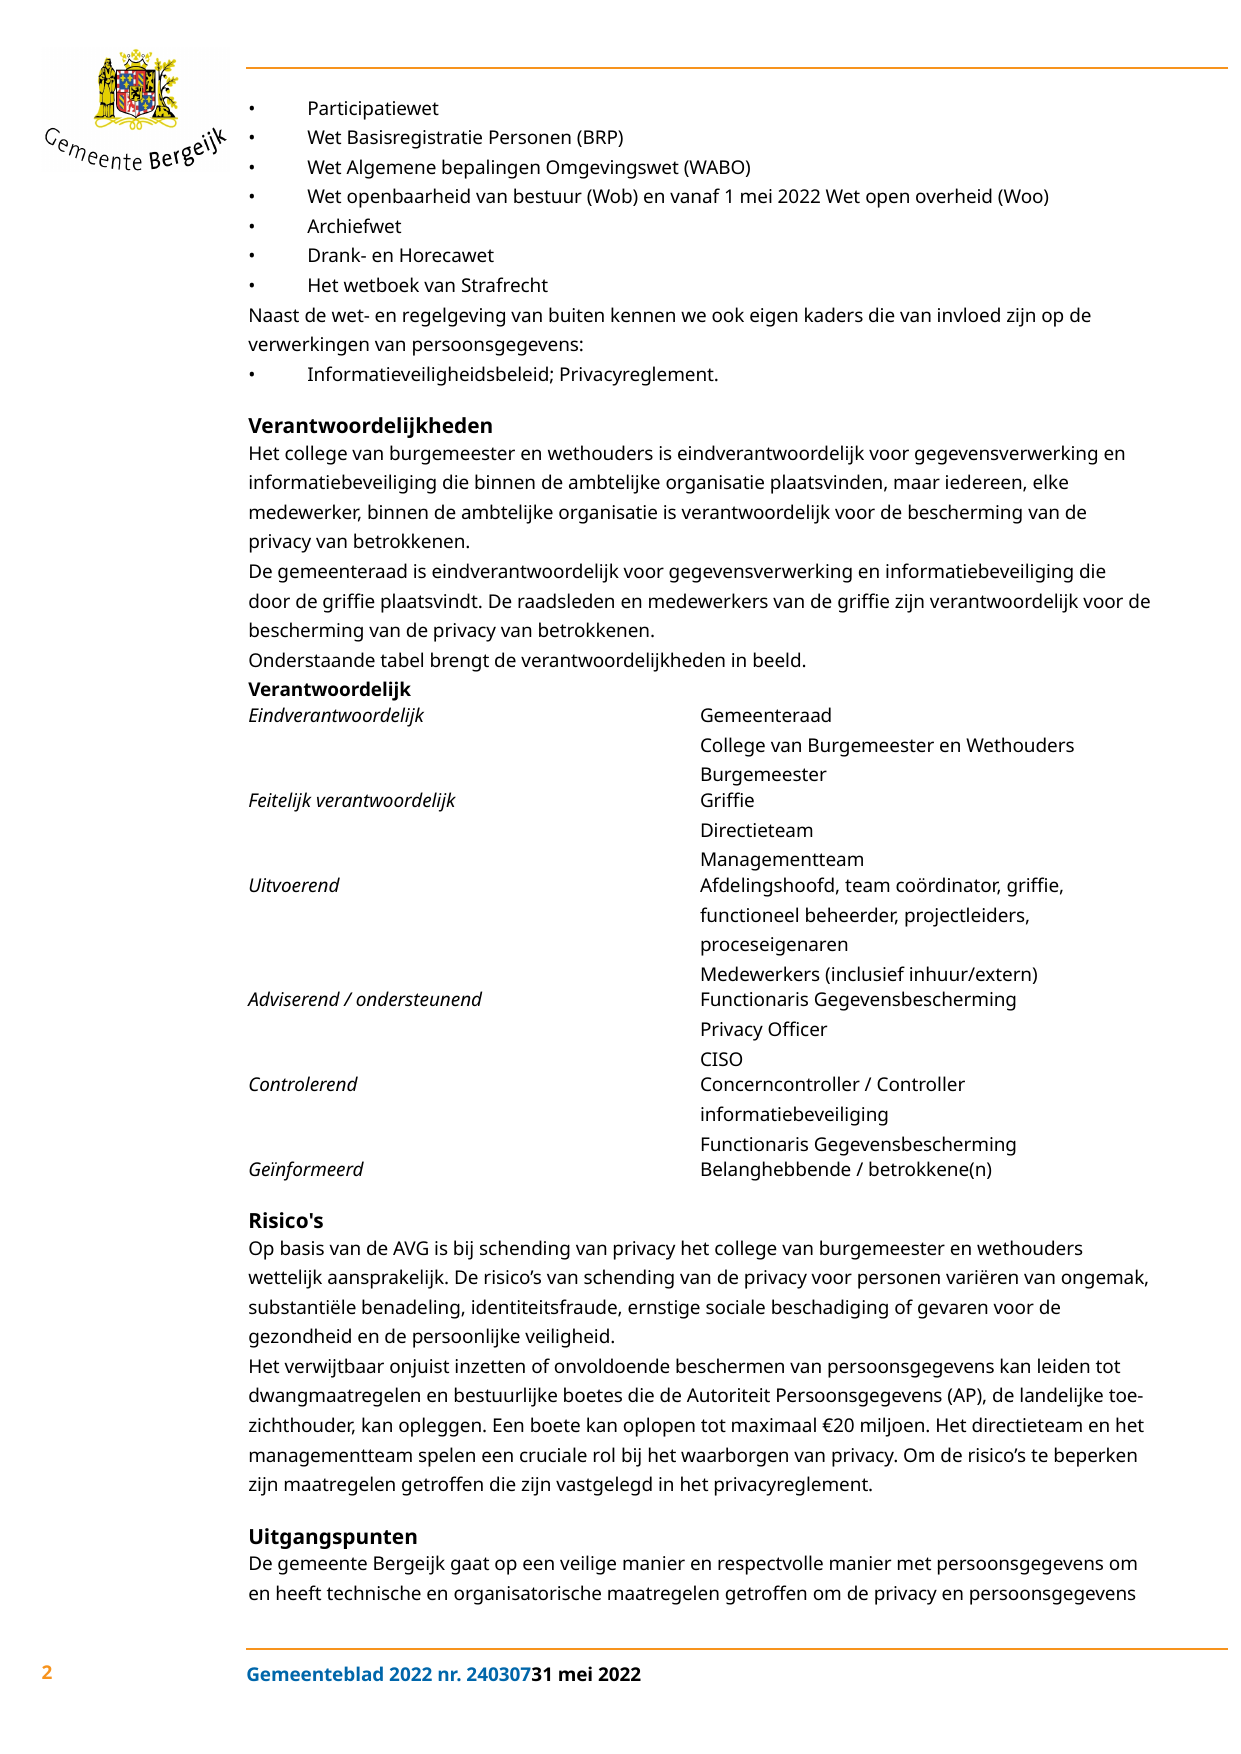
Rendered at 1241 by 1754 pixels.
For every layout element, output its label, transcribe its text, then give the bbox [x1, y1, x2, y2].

text Op basis van de AVG is bij schending van privacy het college van burgemeester en wethouders wettelijk aansprakelijk. De risico’s van schending van de privacy voor personen variëren van ongemak, substantiële benadeling, identiteitsfraude, ernstige sociale beschadiging of gevaren voor de gezondheid en de persoonlijke veiligheid. [248, 1235, 1152, 1349]
table_cell Belanghebbende / betrokkene(n) [700, 1156, 1152, 1182]
table_cell Concerncontroller / Controller informatiebeveiliging Functionaris Gegevensbescherming [700, 1072, 1152, 1156]
list Wet openbaarheid van bestuur (Wob) en vanaf 1 mei 2022 Wet open overheid (Woo) [248, 183, 1152, 209]
text Verantwoordelijkheden [248, 411, 1152, 440]
list Wet Basisregistratie Personen (BRP) [248, 124, 1152, 150]
table_cell Gemeenteraad College van Burgemeester en Wethouders Burgemeester [700, 703, 1152, 787]
list Informatieveiligheidsbeleid; Privacyreglement. [248, 361, 1152, 387]
list Wet Algemene bepalingen Omgevingswet (WABO) [248, 154, 1152, 180]
text Naast de wet- en regelgeving van buiten kennen we ook eigen kaders die van invloed zijn op de verwerkingen van persoonsgegevens: [248, 302, 1152, 357]
picture [41, 47, 231, 172]
table_cell Uitvoerend [248, 872, 700, 987]
text De gemeente Bergeijk gaat op een veilige manier en respectvolle manier met persoonsgegevens om en heeft technische en organisatorische maatregelen getroffen om de privacy en persoonsgegevens [248, 1550, 1152, 1606]
table_cell Feitelijk verantwoordelijk [248, 787, 700, 872]
table_header Verantwoordelijk [248, 677, 1152, 702]
table_cell Functionaris Gegevensbescherming Privacy Officer CISO [700, 987, 1152, 1072]
table_cell Adviserend / ondersteunend [248, 987, 700, 1072]
list Drank- en Horecawet [248, 243, 1152, 268]
text De gemeenteraad is eindverantwoordelijk voor gegevensverwerking en informatiebeveiliging die door de griffie plaatsvindt. De raadsleden en medewerkers van de griffie zijn verantwoordelijk voor de bescherming van de privacy van betrokkenen. [248, 558, 1152, 643]
list Het wetboek van Strafrecht [248, 272, 1152, 298]
text Onderstaande tabel brengt de verantwoordelijkheden in beeld. [248, 647, 1152, 673]
text Het college van burgemeester en wethouders is eindverantwoordelijk voor gegevensverwerking en informatiebeveiliging die binnen de ambtelijke organisatie plaatsvinden, maar iedereen, elke medewerker, binnen de ambtelijke organisatie is verantwoordelijk voor de bescherming van de privacy van betrokkenen. [248, 440, 1152, 554]
list Archiefwet [248, 213, 1152, 239]
table_cell Griffie Directieteam Managementteam [700, 787, 1152, 872]
table_cell Geïnformeerd [248, 1156, 700, 1182]
text Het verwijtbaar onjuist inzetten of onvoldoende beschermen van persoonsgegevens kan leiden tot dwangmaatregelen en bestuurlijke boetes die de Autoriteit Persoonsgegevens (AP), de landelijke toe- zichthouder, kan opleggen. Een boete kan oplopen tot maximaal €20 miljoen. Het directieteam en het managementteam spelen een cruciale rol bij het waarborgen van privacy. Om de risico’s te beperken zijn maatregelen getroffen die zijn vastgelegd in het privacyreglement. [248, 1353, 1152, 1497]
text Uitgangspunten [248, 1522, 1152, 1550]
text Risico's [248, 1206, 1152, 1235]
table_cell Afdelingshoofd, team coördinator, griffie, functioneel beheerder, projectleiders, proceseigenaren Medewerkers (inclusief inhuur/extern) [700, 872, 1152, 987]
table_cell Controlerend [248, 1072, 700, 1156]
table_cell Eindverantwoordelijk [248, 703, 700, 787]
list Participatiewet [248, 95, 1152, 121]
